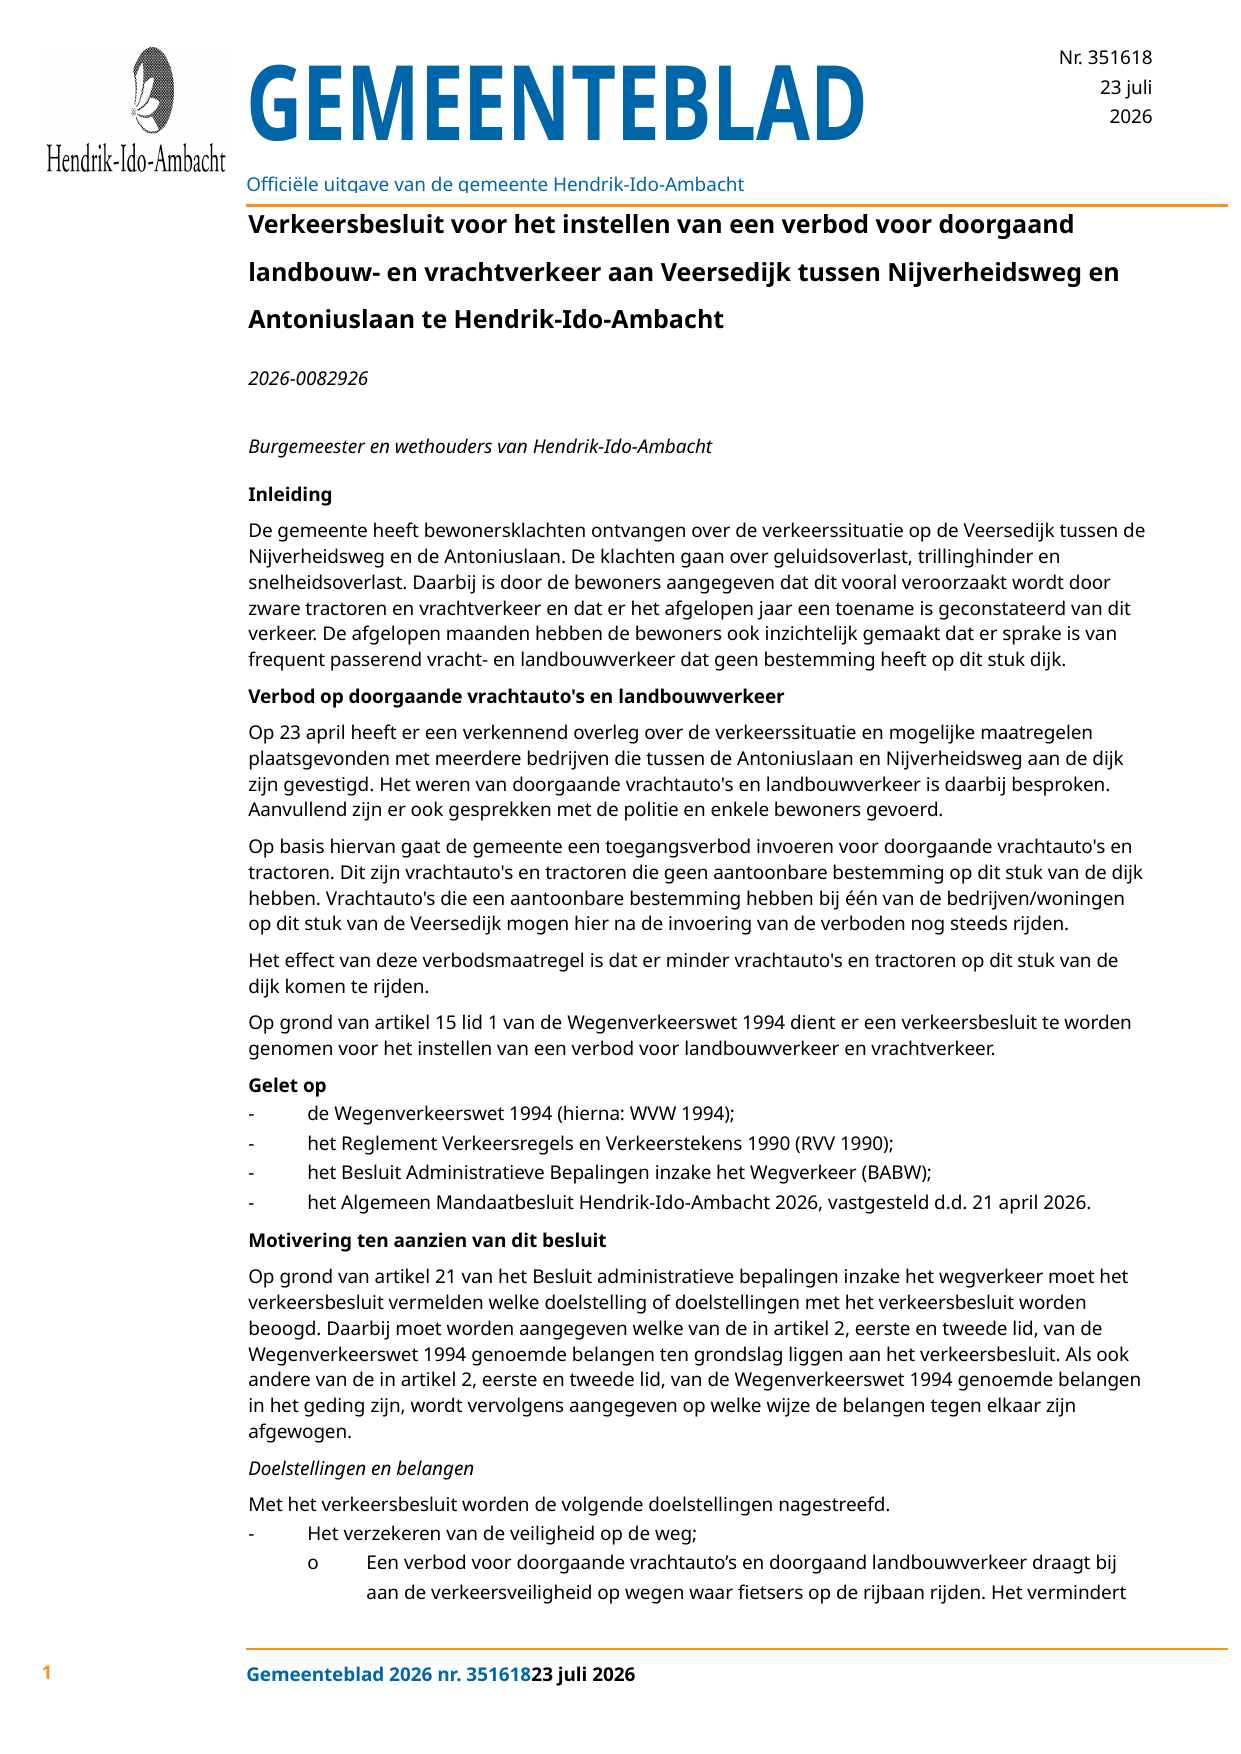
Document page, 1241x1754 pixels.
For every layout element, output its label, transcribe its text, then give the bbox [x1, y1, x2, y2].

text Verkeersbesluit voor het instellen van een verbod voor doorgaand landbouw- en vrachtverkeer aan Veersedijk tussen Nijverheidsweg en Antoniuslaan te Hendrik-Ido-Ambacht [248, 207, 1152, 336]
list het Besluit Administratieve Bepalingen inzake het Wegverkeer (BABW); [248, 1159, 1152, 1185]
text Inleiding [248, 481, 1152, 507]
text De gemeente heeft bewonersklachten ontvangen over de verkeerssituatie op de Veersedijk tussen de Nijverheidsweg en de Antoniuslaan. De klachten gaan over geluidsoverlast, trillinghinder en snelheidsoverlast. Daarbij is door de bewoners aangegeven dat dit vooral veroorzaakt wordt door zware tractoren en vrachtverkeer en dat er het afgelopen jaar een toename is geconstateerd van dit verkeer. De afgelopen maanden hebben de bewoners ook inzichtelijk gemaakt dat er sprake is van frequent passerend vracht- en landbouwverkeer dat geen bestemming heeft op dit stuk dijk. [248, 517, 1152, 672]
text Het effect van deze verbodsmaatregel is dat er minder vrachtauto's en tractoren op dit stuk van de dijk komen te rijden. [248, 947, 1152, 999]
list de Wegenverkeerswet 1994 (hierna: WVW 1994); [248, 1100, 1152, 1126]
text Gelet op [248, 1072, 1152, 1098]
list het Algemeen Mandaatbesluit Hendrik-Ido-Ambacht 2026, vastgesteld d.d. 21 april 2026. [248, 1189, 1152, 1215]
text Met het verkeersbesluit worden de volgende doelstellingen nagestreefd. [248, 1491, 1152, 1517]
text Op basis hiervan gaat de gemeente een toegangsverbod invoeren voor doorgaande vrachtauto's en tractoren. Dit zijn vrachtauto's en tractoren die geen aantoonbare bestemming op dit stuk van de dijk hebben. Vrachtauto's die een aantoonbare bestemming hebben bij één van de bedrijven/woningen op dit stuk van de Veersedijk mogen hier na de invoering van de verboden nog steeds rijden. [248, 833, 1152, 936]
list Een verbod voor doorgaande vrachtauto’s en doorgaand landbouwverkeer draagt bij aan de verkeersveiligheid op wegen waar fietsers op de rijbaan rijden. Het vermindert [307, 1549, 1152, 1604]
text Verbod op doorgaande vrachtauto's en landbouwverkeer [248, 683, 1152, 708]
text Op 23 april heeft er een verkennend overleg over de verkeerssituatie en mogelijke maatregelen plaatsgevonden met meerdere bedrijven die tussen de Antoniuslaan en Nijverheidsweg aan de dijk zijn gevestigd. Het weren van doorgaande vrachtauto's en landbouwverkeer is daarbij besproken. Aanvullend zijn er ook gesprekken met de politie en enkele bewoners gevoerd. [248, 719, 1152, 822]
text 2026-0082926 [248, 366, 1152, 391]
text Burgemeester en wethouders van Hendrik-Ido-Ambacht [248, 433, 1152, 459]
text Op grond van artikel 21 van het Besluit administratieve bepalingen inzake het wegverkeer moet het verkeersbesluit vermelden welke doelstelling of doelstellingen met het verkeersbesluit worden beoogd. Daarbij moet worden aangegeven welke van de in artikel 2, eerste en tweede lid, van de Wegenverkeerswet 1994 genoemde belangen ten grondslag liggen aan het verkeersbesluit. Als ook andere van de in artikel 2, eerste en tweede lid, van de Wegenverkeerswet 1994 genoemde belangen in het geding zijn, wordt vervolgens aangegeven op welke wijze de belangen tegen elkaar zijn afgewogen. [248, 1264, 1152, 1444]
list Het verzekeren van de veiligheid op de weg; [248, 1520, 1152, 1545]
text Motivering ten aanzien van dit besluit [248, 1227, 1152, 1253]
text Doelstellingen en belangen [248, 1455, 1152, 1480]
text Op grond van artikel 15 lid 1 van de Wegenverkeerswet 1994 dient er een verkeersbesluit te worden genomen voor het instellen van een verbod voor landbouwverkeer en vrachtverkeer. [248, 1009, 1152, 1061]
list het Reglement Verkeersregels en Verkeerstekens 1990 (RVV 1990); [248, 1130, 1152, 1156]
picture [41, 47, 231, 172]
